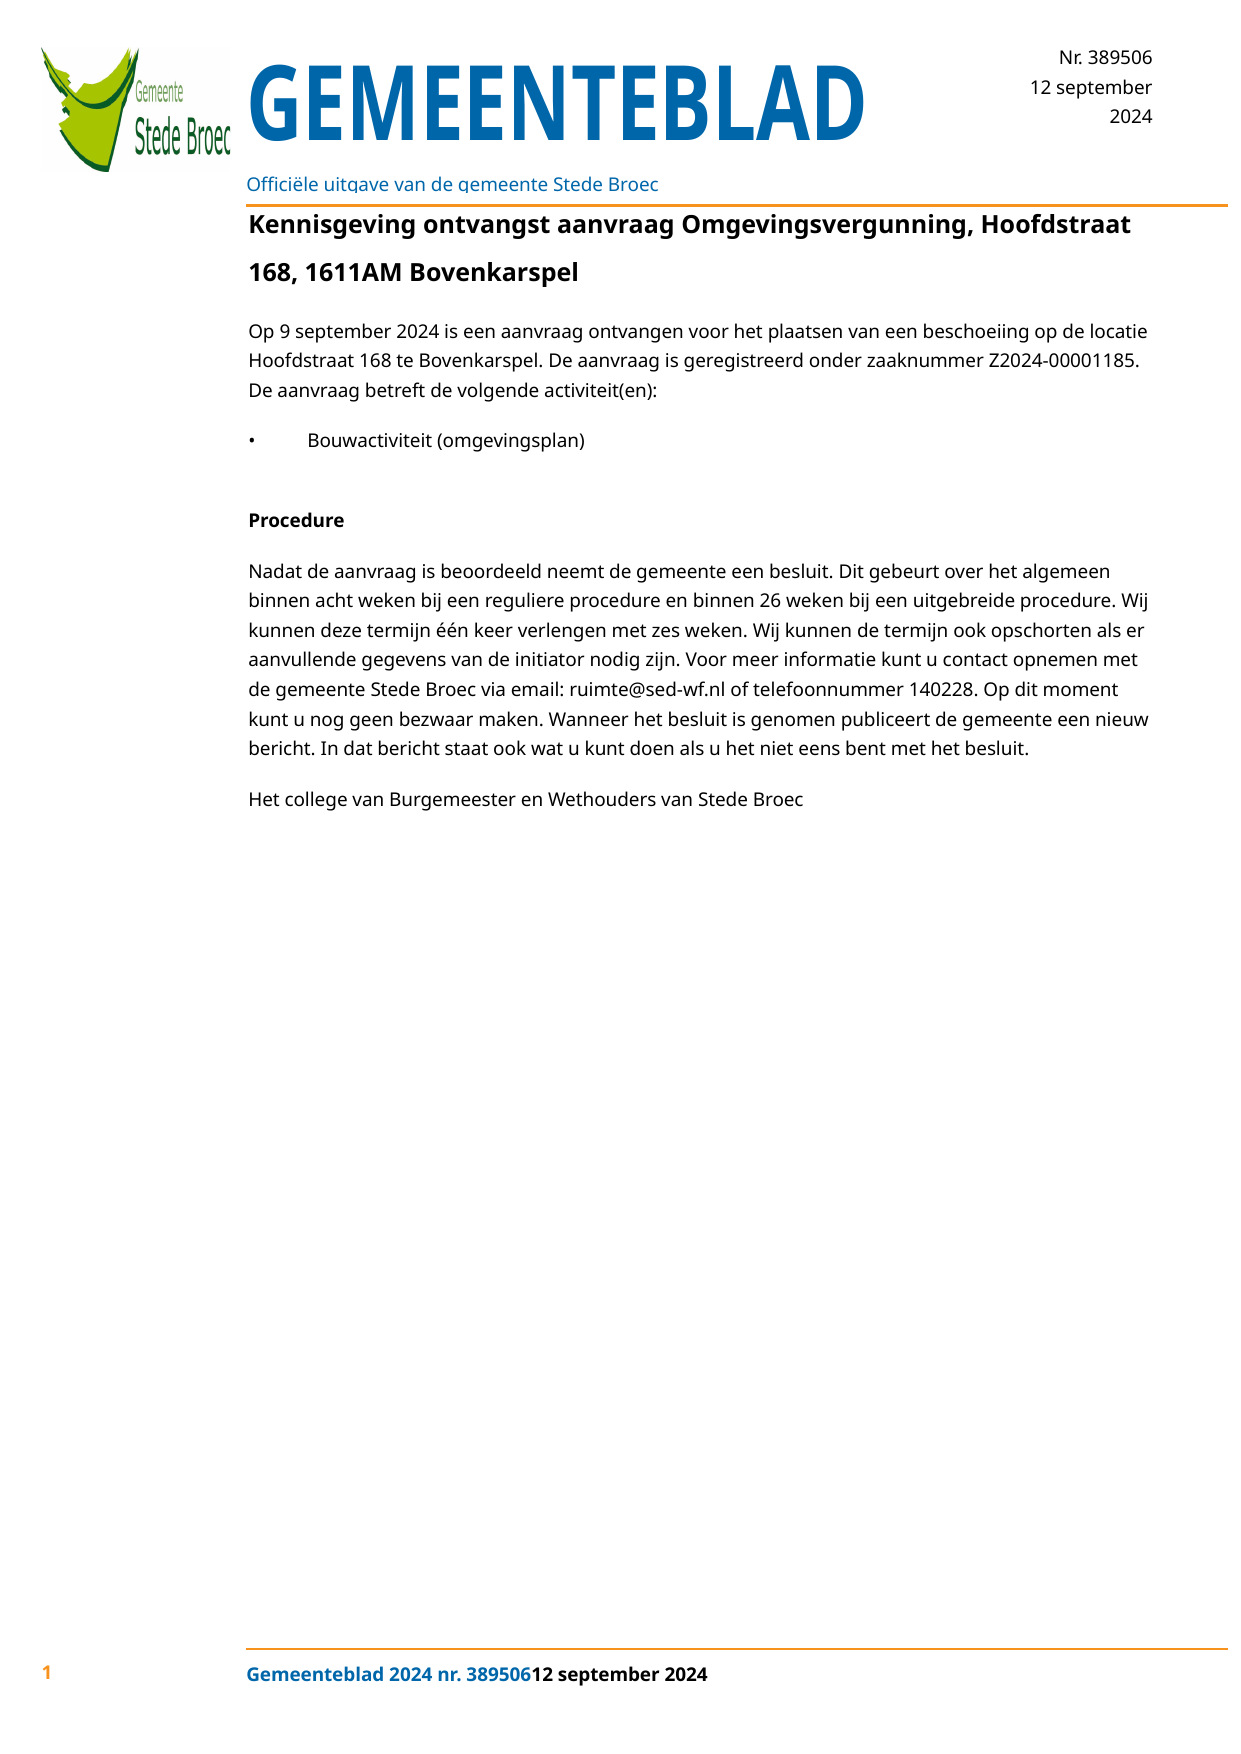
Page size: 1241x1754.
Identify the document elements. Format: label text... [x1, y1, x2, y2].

text Procedure [248, 507, 1152, 533]
text Kennisgeving ontvangst aanvraag Omgevingsvergunning, Hoofdstraat 168, 1611AM Bovenkarspel [248, 207, 1152, 288]
text Het college van Burgemeester en Wethouders van Stede Broec [248, 786, 1152, 812]
text Op 9 september 2024 is een aanvraag ontvangen voor het plaatsen van een beschoeiing op de locatie Hoofdstraat 168 te Bovenkarspel. De aanvraag is geregistreerd onder zaaknummer Z2024-00001185. De aanvraag betreft de volgende activiteit(en): [248, 318, 1152, 403]
text Nadat de aanvraag is beoordeeld neemt de gemeente een besluit. Dit gebeurt over het algemeen binnen acht weken bij een reguliere procedure en binnen 26 weken bij een uitgebreide procedure. Wij kunnen deze termijn één keer verlengen met zes weken. Wij kunnen de termijn ook opschorten als er aanvullende gegevens van de initiator nodig zijn. Voor meer informatie kunt u contact opnemen met de gemeente Stede Broec via email: ruimte@sed-wf.nl of telefoonnummer 140228. Op dit moment kunt u nog geen bezwaar maken. Wanneer het besluit is genomen publiceert de gemeente een nieuw bericht. In dat bericht staat ook wat u kunt doen als u het niet eens bent met het besluit. [248, 558, 1152, 761]
picture [41, 47, 231, 172]
list Bouwactiviteit (omgevingsplan) [248, 427, 1152, 453]
